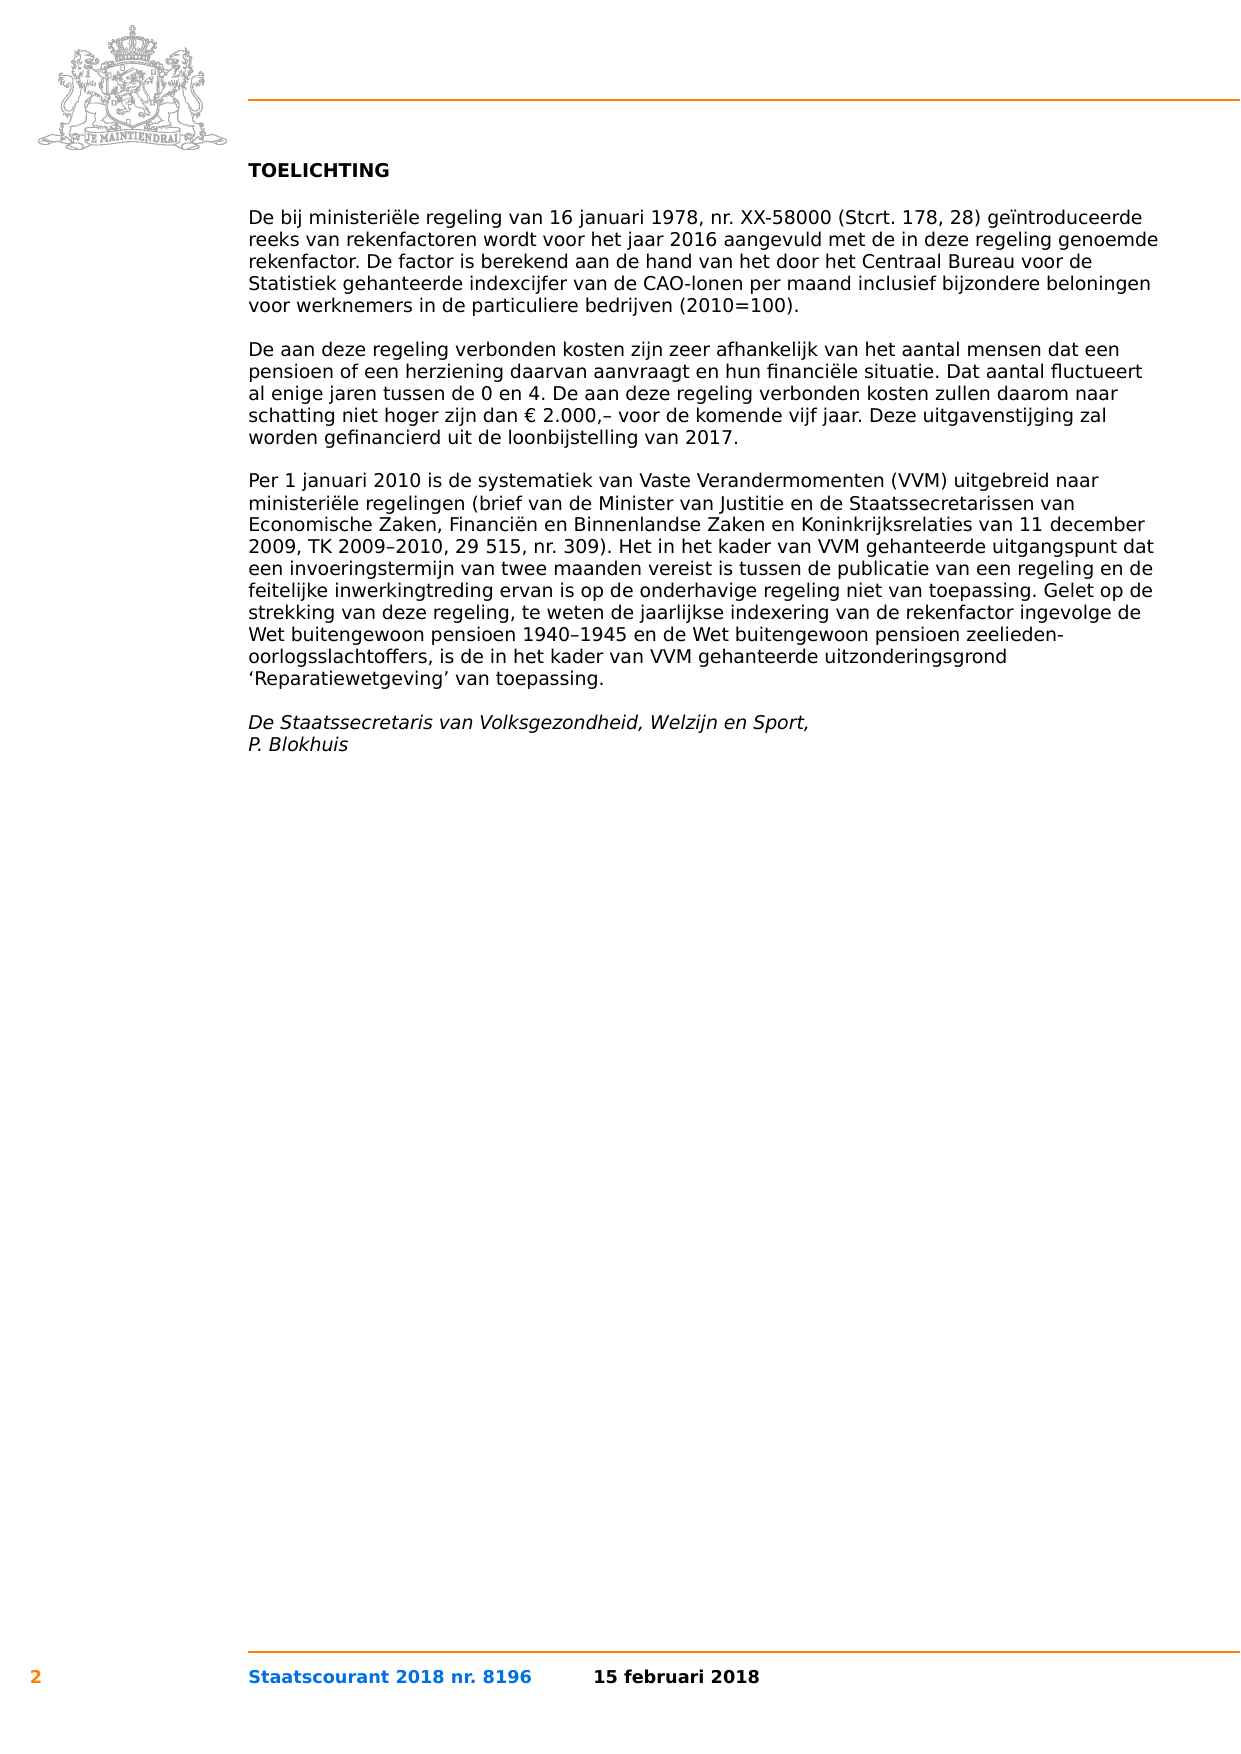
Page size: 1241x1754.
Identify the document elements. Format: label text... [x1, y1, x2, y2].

text Per 1 januari 2010 is de systematiek van Vaste Verandermomenten (VVM) uitgebreid naar ministeriële regelingen (brief van de Minister van Justitie en de Staatssecretarissen van Economische Zaken, Financiën en Binnenlandse Zaken en Koninkrijksrelaties van 11 december 2009, TK 2009–2010, 29 515, nr. 309). Het in het kader van VVM gehanteerde uitgangspunt dat een invoeringstermijn van twee maanden vereist is tussen de publicatie van een regeling en de feitelijke inwerkingtreding ervan is op de onderhavige regeling niet van toepassing. Gelet op de strekking van deze regeling, te weten de jaarlijkse indexering van de rekenfactor ingevolge de Wet buitengewoon pensioen 1940–1945 en de Wet buitengewoon pensioen zeelieden-oorlogsslachtoffers, is de in het kader van VVM gehanteerde uitzonderingsgrond ‘Reparatiewetgeving’ van toepassing. [248, 470, 1163, 690]
text De Staatssecretaris van Volksgezondheid, Welzijn en Sport, P. Blokhuis [248, 712, 1163, 756]
picture [38, 25, 227, 150]
subtitle TOELICHTING [248, 160, 1163, 182]
text De bij ministeriële regeling van 16 januari 1978, nr. XX-58000 (Stcrt. 178, 28) geïntroduceerde reeks van rekenfactoren wordt voor het jaar 2016 aangevuld met de in deze regeling genoemde rekenfactor. De factor is berekend aan de hand van het door het Centraal Bureau voor de Statistiek gehanteerde indexcijfer van de CAO-lonen per maand inclusief bijzondere beloningen voor werknemers in de particuliere bedrijven (2010=100). [248, 207, 1163, 317]
text De aan deze regeling verbonden kosten zijn zeer afhankelijk van het aantal mensen dat een pensioen of een herziening daarvan aanvraagt en hun financiële situatie. Dat aantal fluctueert al enige jaren tussen de 0 en 4. De aan deze regeling verbonden kosten zullen daarom naar schatting niet hoger zijn dan € 2.000,– voor de komende vijf jaar. Deze uitgavenstijging zal worden gefinancierd uit de loonbijstelling van 2017. [248, 339, 1163, 448]
